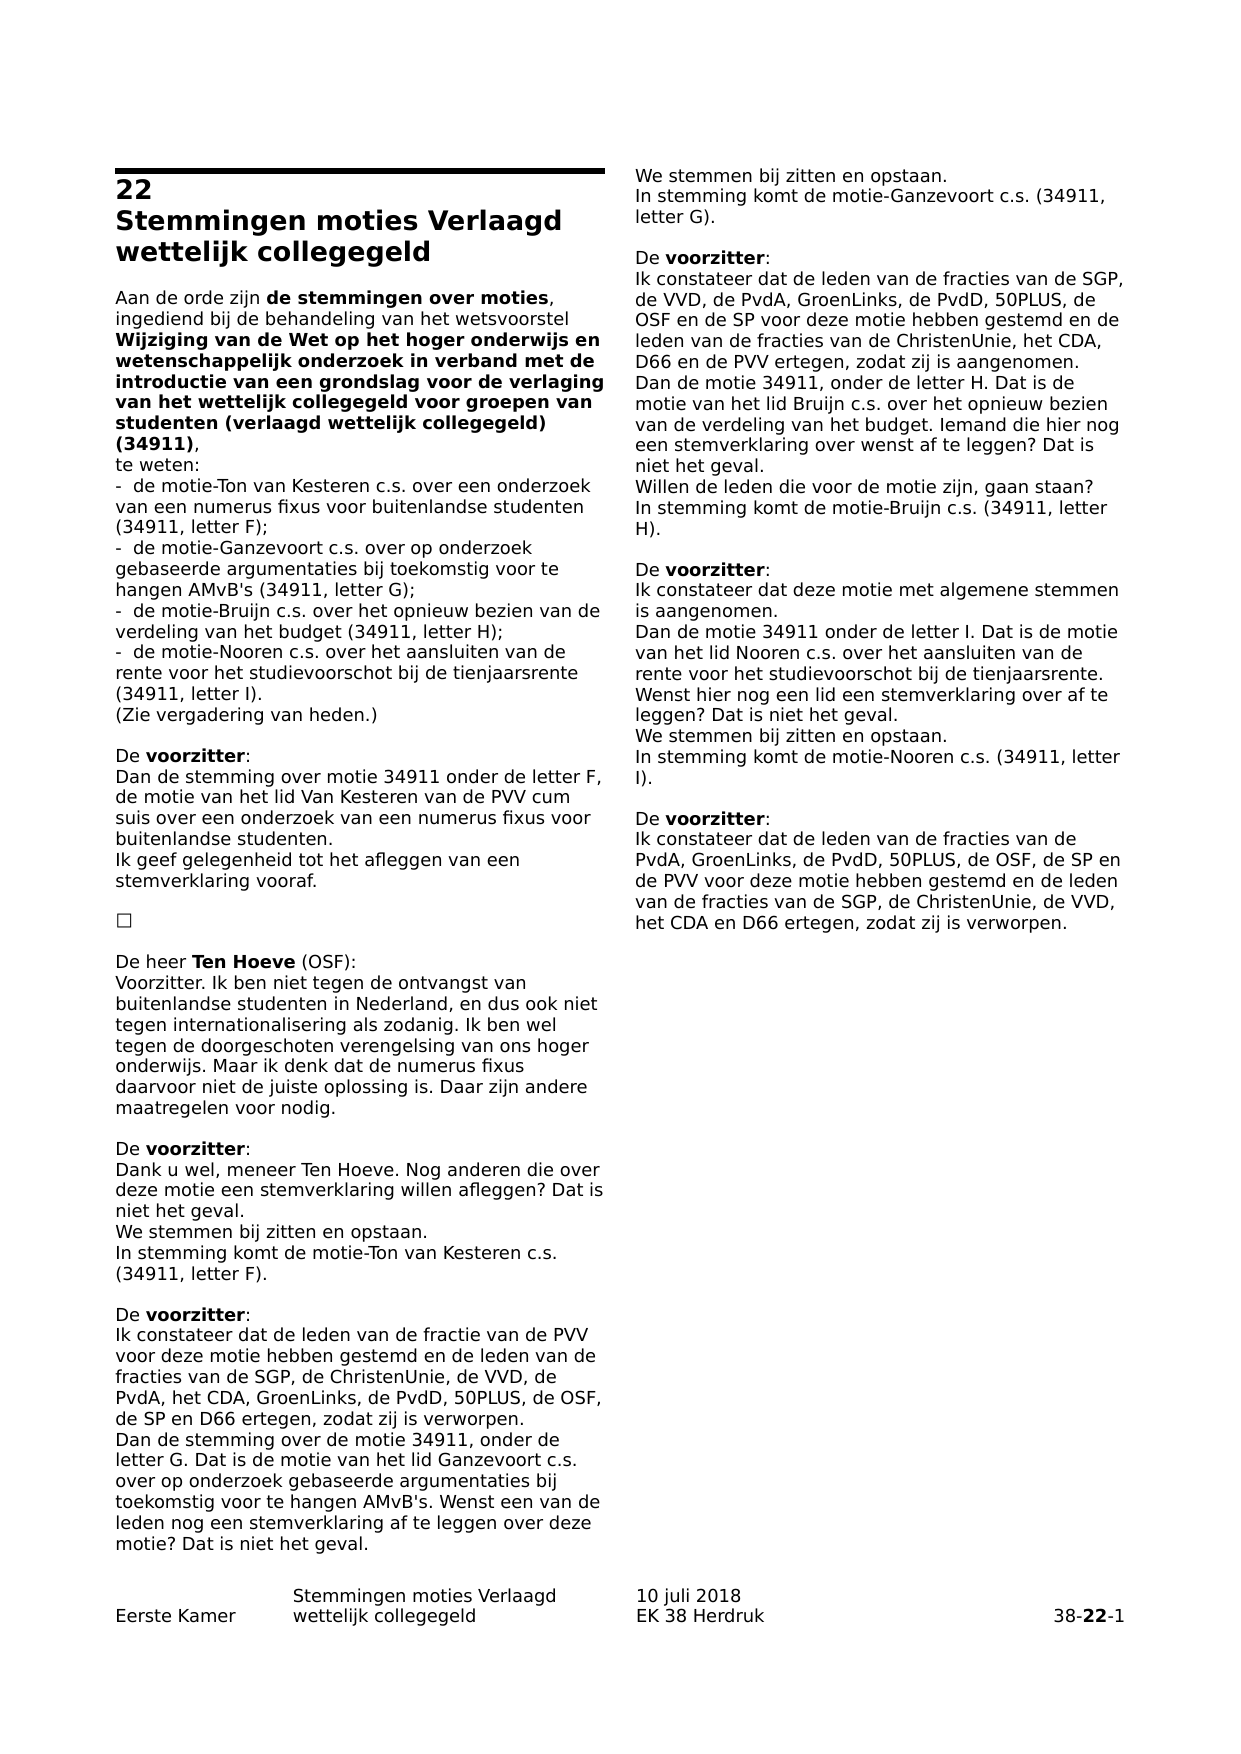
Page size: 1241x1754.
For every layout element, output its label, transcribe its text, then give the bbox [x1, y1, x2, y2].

text Ik constateer dat de leden van de fractie van de PVV voor deze motie hebben gestemd en de leden van de fracties van de SGP, de ChristenUnie, de VVD, de PvdA, het CDA, GroenLinks, de PvdD, 50PLUS, de OSF, de SP en D66 ertegen, zodat zij is verworpen. [115, 1325, 605, 1429]
text te weten: [115, 455, 605, 476]
text De voorzitter: [635, 808, 1125, 829]
text In stemming komt de motie-Nooren c.s. (34911, letter I). [635, 747, 1125, 788]
text De voorzitter: [115, 1139, 605, 1159]
text We stemmen bij zitten en opstaan. [635, 165, 1125, 186]
text Ik geef gelegenheid tot het afleggen van een stemverklaring vooraf. [115, 850, 605, 891]
text In stemming komt de motie-Ganzevoort c.s. (34911, letter G). [635, 186, 1125, 228]
text Dan de motie 34911 onder de letter I. Dat is de motie van het lid Nooren c.s. over het aansluiten van de rente voor het studievoorschot bij de tienjaarsrente. Wenst hier nog een lid een stemverklaring over af te leggen? Dat is niet het geval. [635, 622, 1125, 726]
text Dank u wel, meneer Ten Hoeve. Nog anderen die over deze motie een stemverklaring willen afleggen? Dat is niet het geval. [115, 1159, 605, 1222]
text Aan de orde zijn de stemmingen over moties, ingediend bij de behandeling van het wetsvoorstel Wijziging van de Wet op het hoger onderwijs en wetenschappelijk onderzoek in verband met de introductie van een grondslag voor de verlaging van het wettelijk collegegeld voor groepen van studenten (verlaagd wettelijk collegegeld) (34911), [115, 288, 605, 455]
text De voorzitter: [635, 559, 1125, 580]
text In stemming komt de motie-Ton van Kesteren c.s. (34911, letter F). [115, 1243, 605, 1284]
text Willen de leden die voor de motie zijn, gaan staan? [635, 477, 1125, 498]
text De heer Ten Hoeve (OSF): [115, 952, 605, 973]
text Ik constateer dat deze motie met algemene stemmen is aangenomen. [635, 580, 1125, 622]
text (Zie vergadering van heden.) [115, 705, 605, 726]
text De voorzitter: [115, 746, 605, 766]
text Voorzitter. Ik ben niet tegen de ontvangst van buitenlandse studenten in Nederland, en dus ook niet tegen internationalisering als zodanig. Ik ben wel tegen de doorgeschoten verengelsing van ons hoger onderwijs. Maar ik denk dat de numerus fixus daarvoor niet de juiste oplossing is. Daar zijn andere maatregelen voor nodig. [115, 973, 605, 1119]
list de motie-Nooren c.s. over het aansluiten van de rente voor het studievoorschot bij de tienjaarsrente (34911, letter I). [115, 642, 605, 705]
text We stemmen bij zitten en opstaan. [635, 726, 1125, 747]
text We stemmen bij zitten en opstaan. [115, 1222, 605, 1243]
text Dan de stemming over motie 34911 onder de letter F, de motie van het lid Van Kesteren van de PVV cum suis over een onderzoek van een numerus fixus voor buitenlandse studenten. [115, 766, 605, 850]
text ⬜ [115, 911, 605, 932]
title 22 Stemmingen moties Verlaagd wettelijk collegegeld [115, 174, 605, 268]
list de motie-Ton van Kesteren c.s. over een onderzoek van een numerus fixus voor buitenlandse studenten (34911, letter F); [115, 476, 605, 538]
list de motie-Ganzevoort c.s. over op onderzoek gebaseerde argumentaties bij toekomstig voor te hangen AMvB's (34911, letter G); [115, 538, 605, 601]
text Ik constateer dat de leden van de fracties van de SGP, de VVD, de PvdA, GroenLinks, de PvdD, 50PLUS, de OSF en de SP voor deze motie hebben gestemd en de leden van de fracties van de ChristenUnie, het CDA, D66 en de PVV ertegen, zodat zij is aangenomen. [635, 268, 1125, 373]
text De voorzitter: [115, 1304, 605, 1325]
list de motie-Bruijn c.s. over het opnieuw bezien van de verdeling van het budget (34911, letter H); [115, 601, 605, 642]
text Dan de motie 34911, onder de letter H. Dat is de motie van het lid Bruijn c.s. over het opnieuw bezien van de verdeling van het budget. Iemand die hier nog een stemverklaring over wenst af te leggen? Dat is niet het geval. [635, 373, 1125, 477]
text Ik constateer dat de leden van de fracties van de PvdA, GroenLinks, de PvdD, 50PLUS, de OSF, de SP en de PVV voor deze motie hebben gestemd en de leden van de fracties van de SGP, de ChristenUnie, de VVD, het CDA en D66 ertegen, zodat zij is verworpen. [635, 829, 1125, 933]
text De voorzitter: [635, 248, 1125, 268]
text Dan de stemming over de motie 34911, onder de letter G. Dat is de motie van het lid Ganzevoort c.s. over op onderzoek gebaseerde argumentaties bij toekomstig voor te hangen AMvB's. Wenst een van de leden nog een stemverklaring af te leggen over deze motie? Dat is niet het geval. [115, 1429, 605, 1554]
text In stemming komt de motie-Bruijn c.s. (34911, letter H). [635, 498, 1125, 539]
